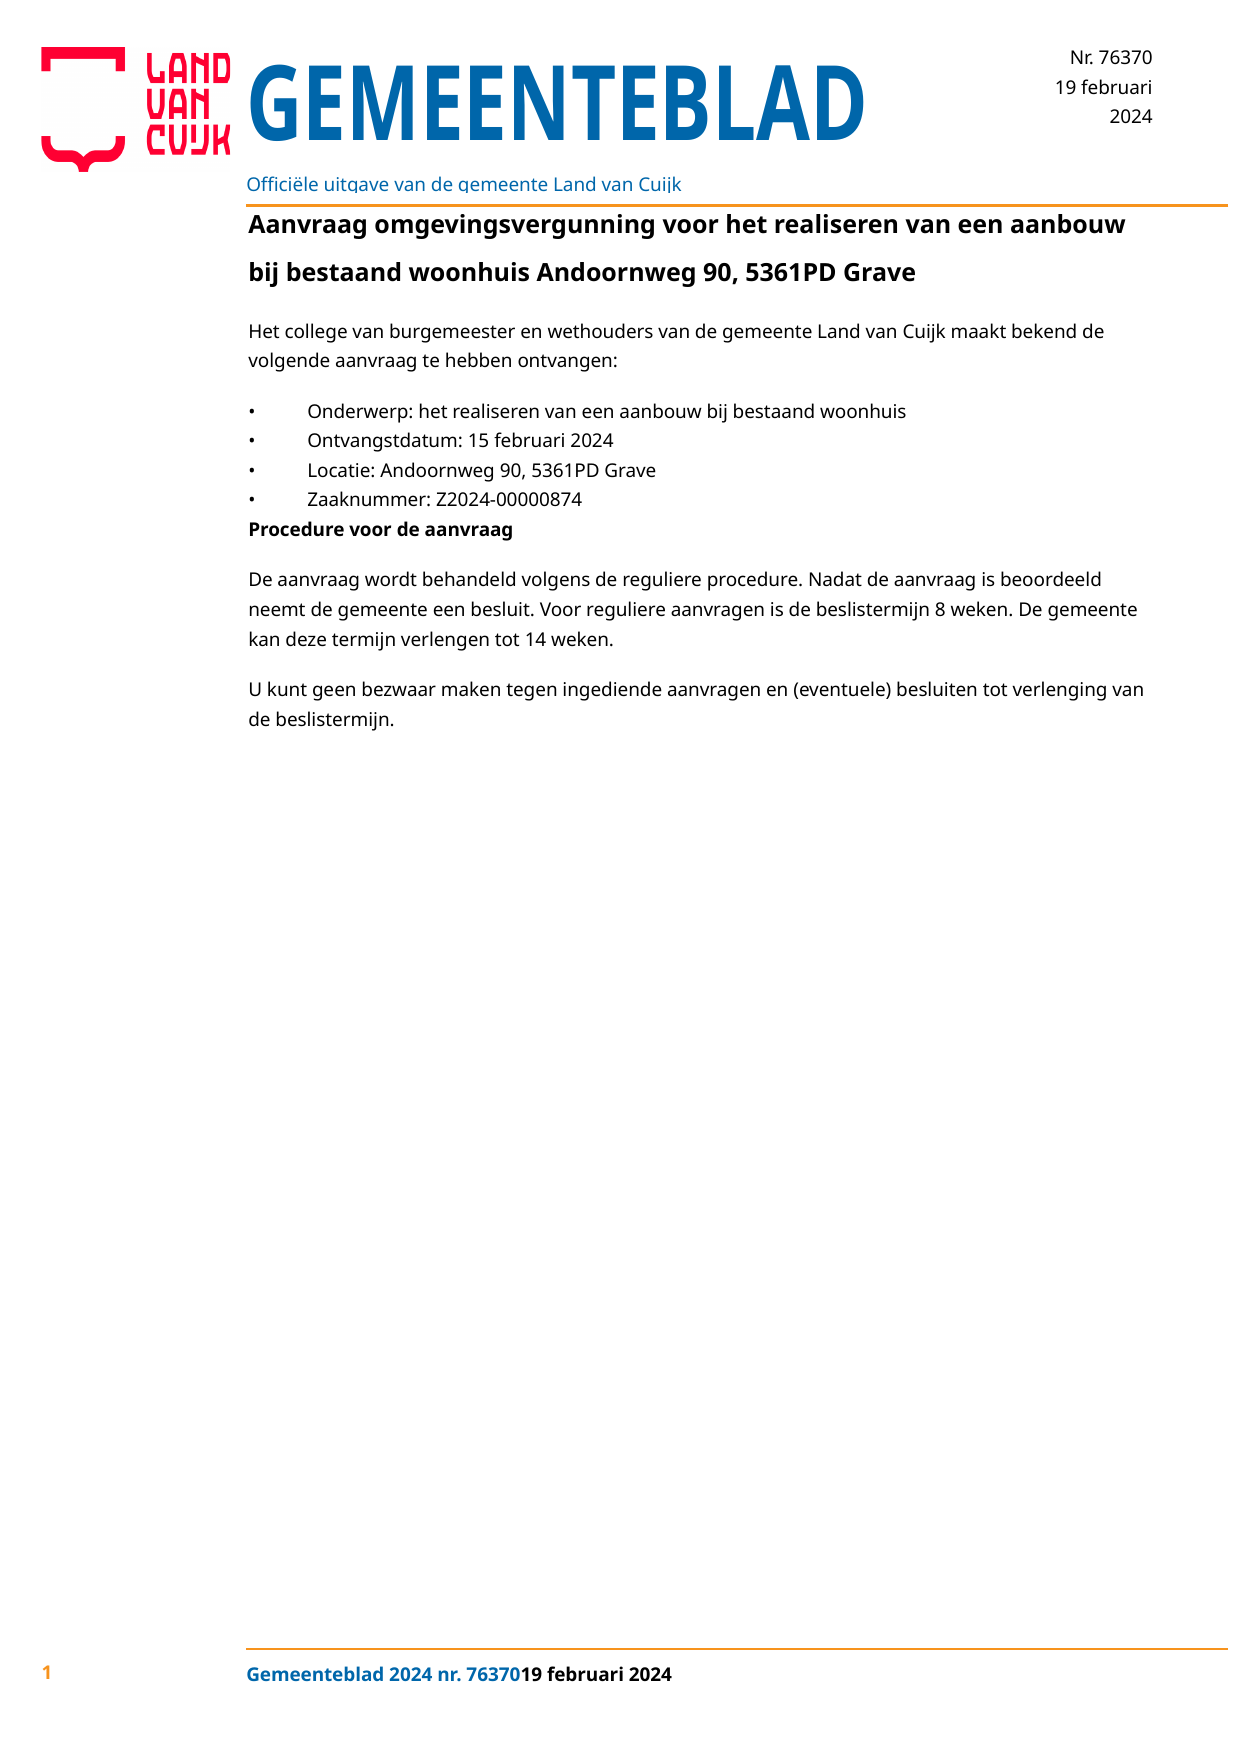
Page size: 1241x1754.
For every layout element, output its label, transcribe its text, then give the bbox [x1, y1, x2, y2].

text Het college van burgemeester en wethouders van de gemeente Land van Cuijk maakt bekend de volgende aanvraag te hebben ontvangen: [248, 318, 1152, 373]
text De aanvraag wordt behandeld volgens de reguliere procedure. Nadat de aanvraag is beoordeeld neemt de gemeente een besluit. Voor reguliere aanvragen is de beslistermijn 8 weken. De gemeente kan deze termijn verlengen tot 14 weken. [248, 567, 1152, 652]
list Ontvangstdatum: 15 februari 2024 [248, 427, 1152, 453]
list Onderwerp: het realiseren van een aanbouw bij bestaand woonhuis [248, 398, 1152, 424]
list Zaaknummer: Z2024-00000874 [248, 487, 1152, 512]
text Aanvraag omgevingsvergunning voor het realiseren van een aanbouw bij bestaand woonhuis Andoornweg 90, 5361PD Grave [248, 207, 1152, 288]
text Procedure voor de aanvraag [248, 516, 1152, 542]
list Locatie: Andoornweg 90, 5361PD Grave [248, 457, 1152, 483]
text U kunt geen bezwaar maken tegen ingediende aanvragen en (eventuele) besluiten tot verlenging van de beslistermijn. [248, 676, 1152, 732]
picture [41, 47, 231, 172]
